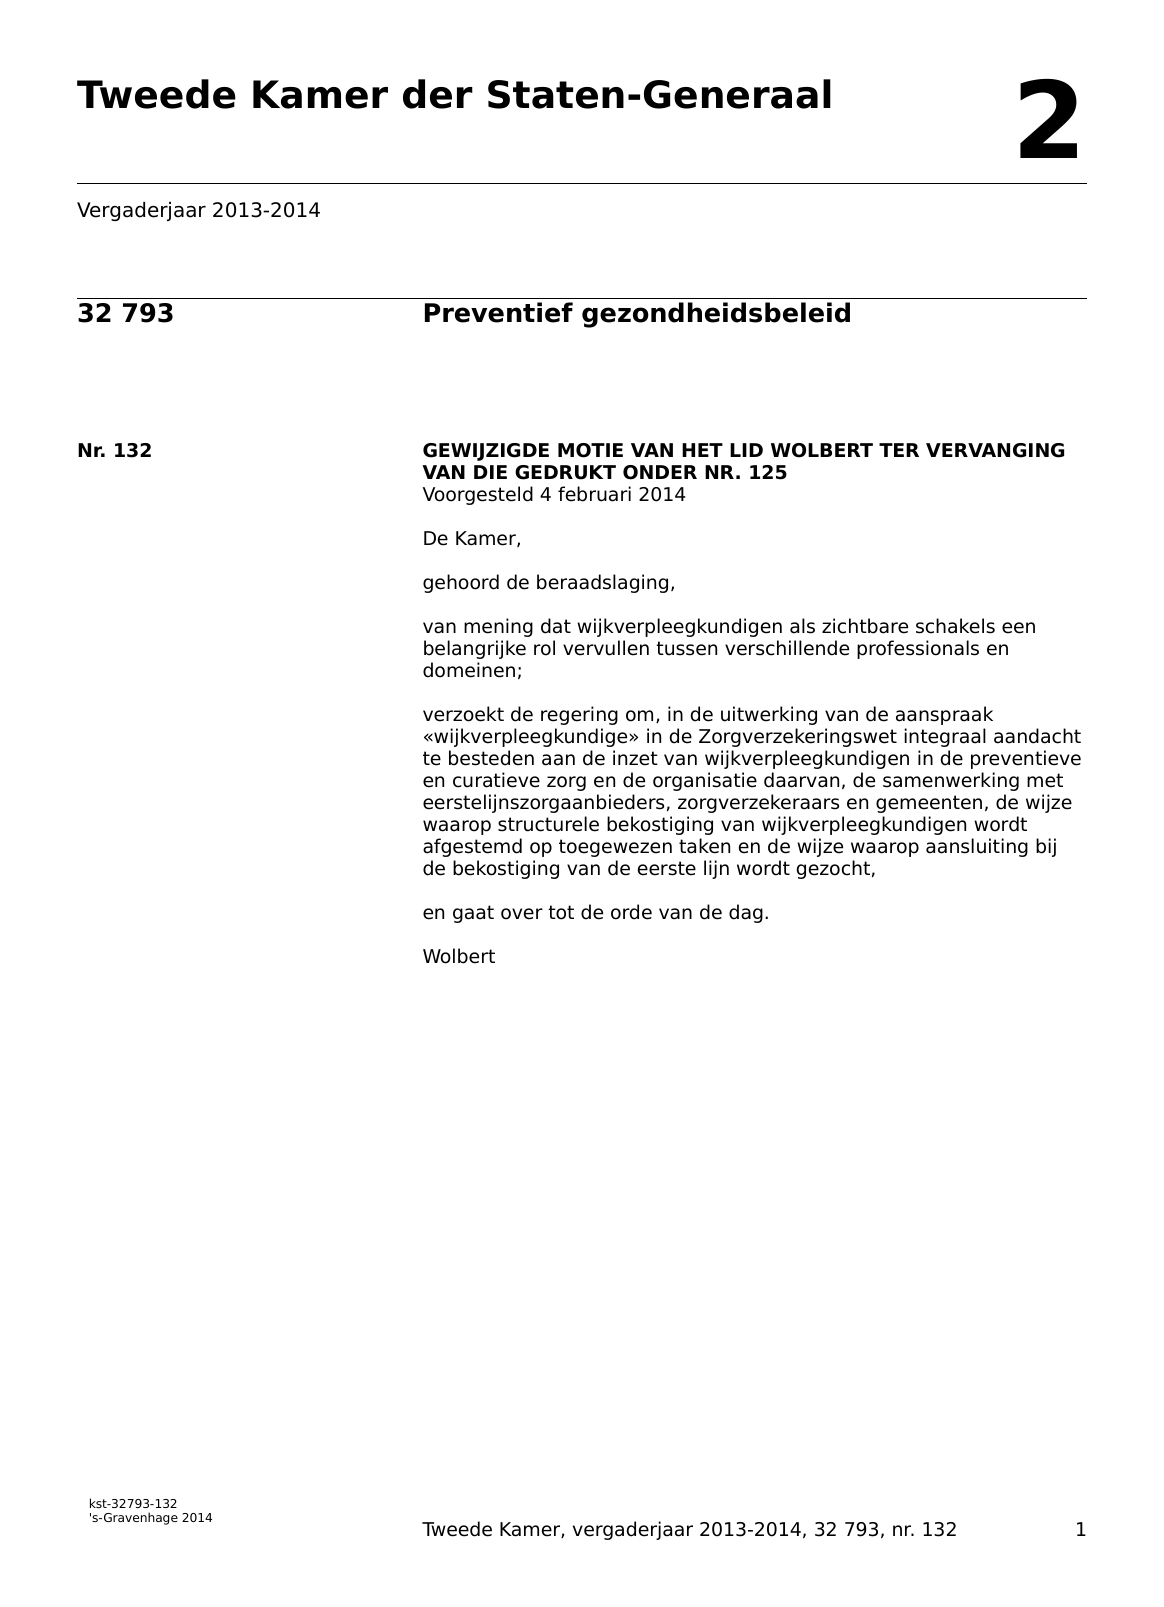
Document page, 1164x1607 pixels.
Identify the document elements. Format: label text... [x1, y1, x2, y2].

text Voorgesteld 4 februari 2014 [422, 484, 1087, 506]
text 's-Gravenhage 2014 [88, 1511, 323, 1525]
text van mening dat wijkverpleegkundigen als zichtbare schakels een belangrijke rol vervullen tussen verschillende professionals en domeinen; [422, 616, 1087, 682]
table_header Tweede Kamer der Staten-Generaal [77, 59, 886, 183]
table_cell Vergaderjaar 2013-2014 [77, 184, 1087, 298]
subtitle 32 793 Preventief gezondheidsbeleid [77, 299, 1087, 329]
text kst-32793-132 [88, 1497, 323, 1511]
text Wolbert [422, 946, 1087, 968]
text gehoord de beraadslaging, [422, 572, 1087, 594]
text en gaat over tot de orde van de dag. [422, 902, 1087, 924]
subtitle Nr. 132 GEWIJZIGDE MOTIE VAN HET LID WOLBERT TER VERVANGING VAN DIE GEDRUKT ONDER NR. 125 [77, 440, 1087, 484]
table_header 2 [886, 59, 1087, 183]
text De Kamer, [422, 528, 1087, 550]
text verzoekt de regering om, in de uitwerking van de aanspraak «wijkverpleegkundige» in de Zorgverzekeringswet integraal aandacht te besteden aan de inzet van wijkverpleegkundigen in de preventieve en curatieve zorg en de organisatie daarvan, de samenwerking met eerstelijnszorgaanbieders, zorgverzekeraars en gemeenten, de wijze waarop structurele bekostiging van wijkverpleegkundigen wordt afgestemd op toegewezen taken en de wijze waarop aansluiting bij de bekostiging van de eerste lijn wordt gezocht, [422, 704, 1087, 880]
